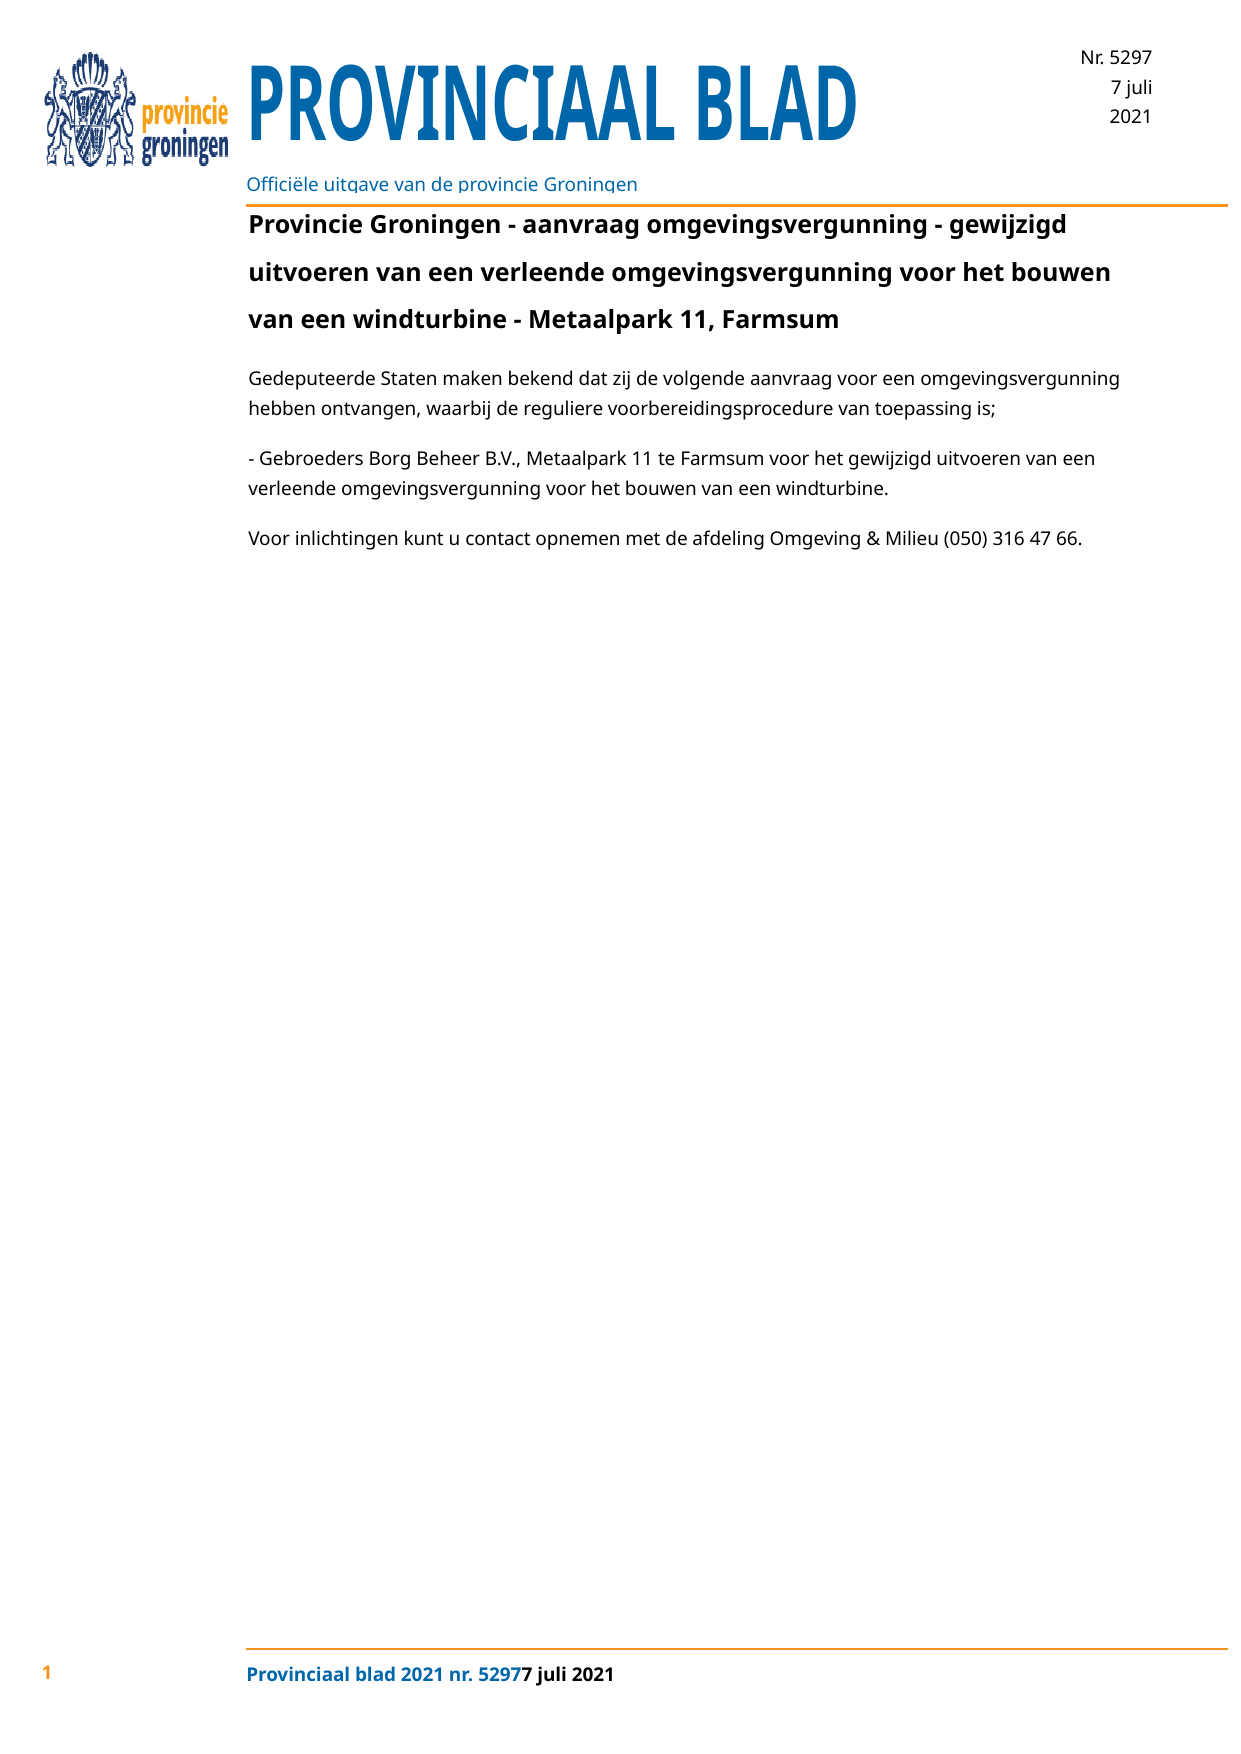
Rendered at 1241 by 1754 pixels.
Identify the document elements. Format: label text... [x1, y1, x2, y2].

text Voor inlichtingen kunt u contact opnemen met de afdeling Omgeving & Milieu (050) 316 47 66. [248, 526, 1152, 551]
picture [41, 47, 231, 172]
text Gedeputeerde Staten maken bekend dat zij de volgende aanvraag voor een omgevingsvergunning hebben ontvangen, waarbij de reguliere voorbereidingsprocedure van toepassing is; [248, 366, 1152, 421]
text - Gebroeders Borg Beheer B.V., Metaalpark 11 te Farmsum voor het gewijzigd uitvoeren van een verleende omgevingsvergunning voor het bouwen van een windturbine. [248, 446, 1152, 501]
text Provincie Groningen - aanvraag omgevingsvergunning - gewijzigd uitvoeren van een verleende omgevingsvergunning voor het bouwen van een windturbine - Metaalpark 11, Farmsum [248, 207, 1152, 336]
